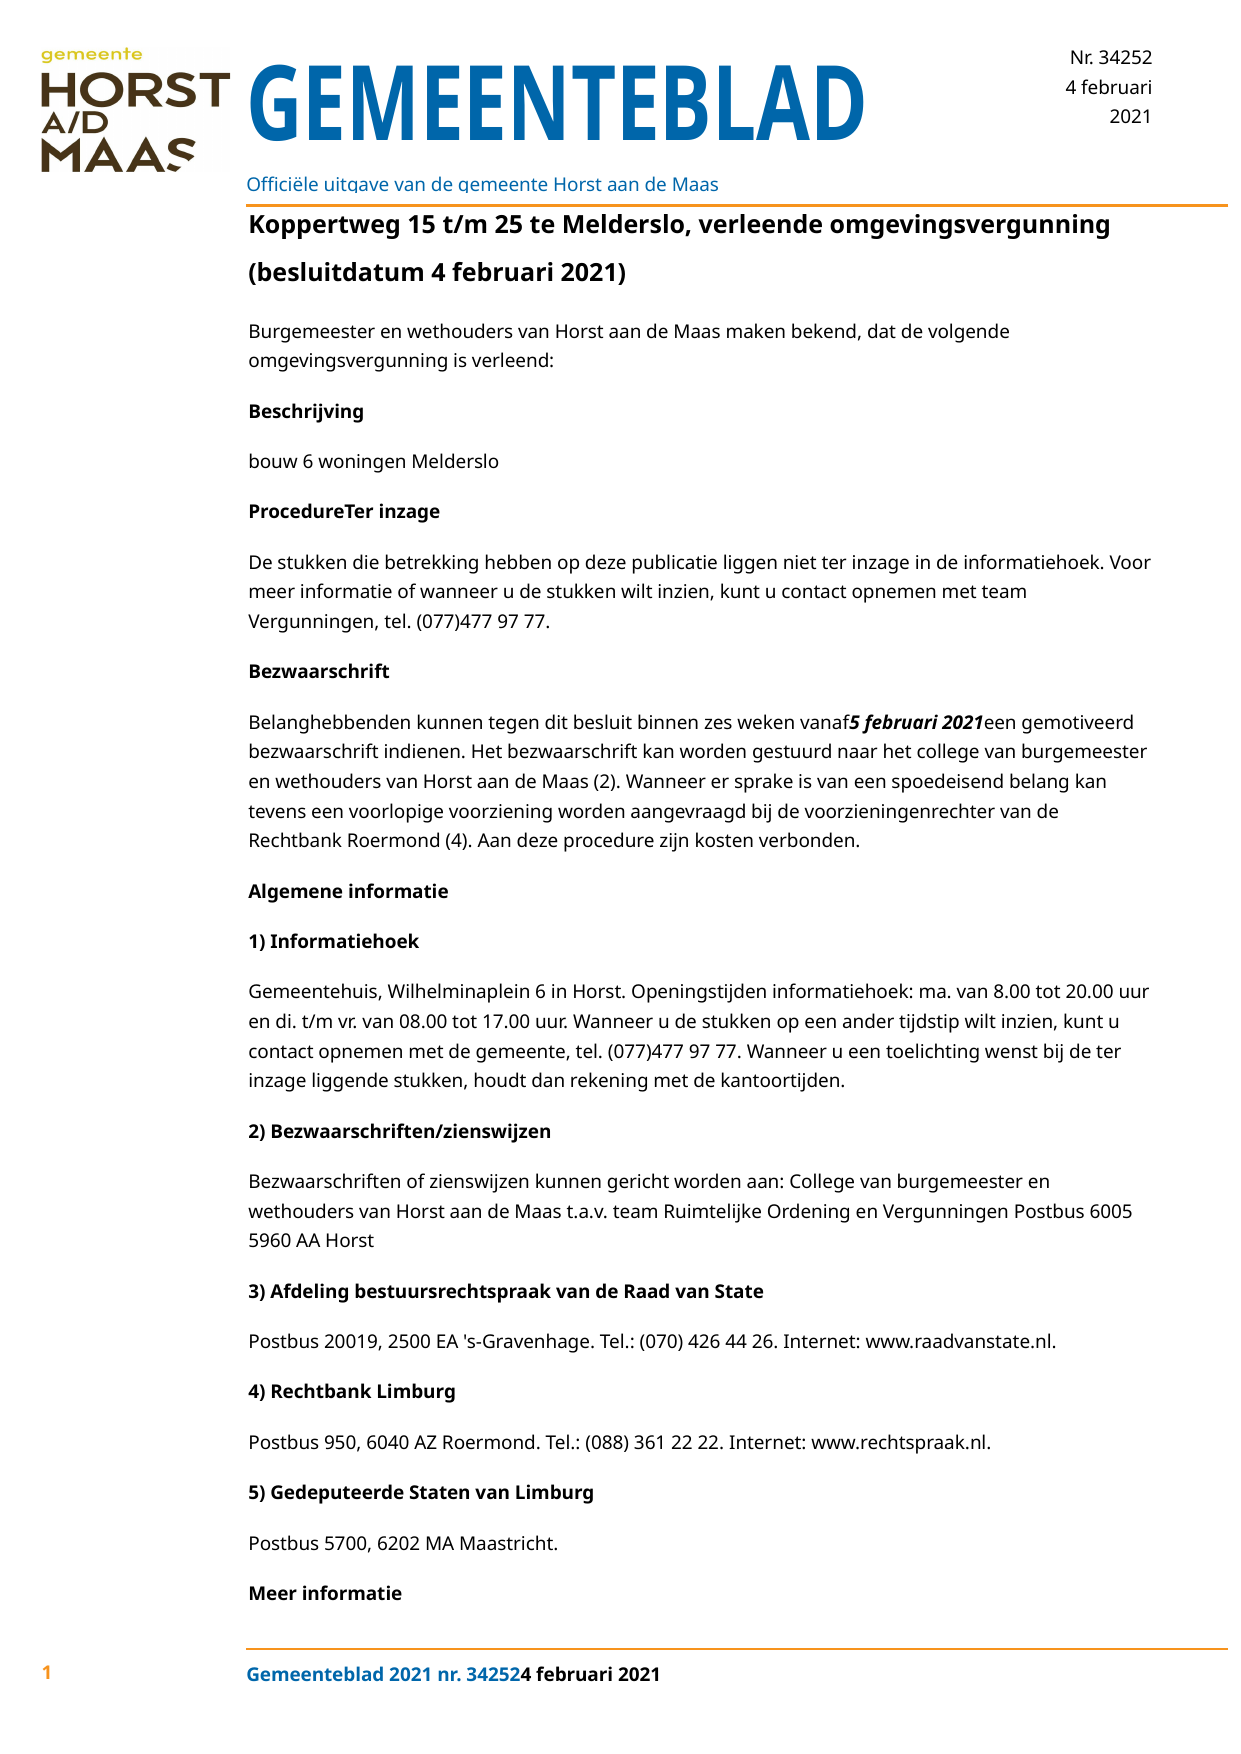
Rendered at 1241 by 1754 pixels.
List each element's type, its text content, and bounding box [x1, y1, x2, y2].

text ProcedureTer inzage [248, 499, 1152, 524]
text Postbus 20019, 2500 EA 's-Gravenhage. Tel.: (070) 426 44 26. Internet: www.raadvanstate.nl. [248, 1328, 1152, 1354]
text Bezwaarschriften of zienswijzen kunnen gericht worden aan: College van burgemeester en wethouders van Horst aan de Maas t.a.v. team Ruimtelijke Ordening en Vergunningen Postbus 6005 5960 AA Horst [248, 1168, 1152, 1253]
text Meer informatie [248, 1580, 1152, 1606]
text De stukken die betrekking hebben op deze publicatie liggen niet ter inzage in de informatiehoek. Voor meer informatie of wanneer u de stukken wilt inzien, kunt u contact opnemen met team Vergunningen, tel. (077)477 97 77. [248, 549, 1152, 634]
text Postbus 950, 6040 AZ Roermond. Tel.: (088) 361 22 22. Internet: www.rechtspraak.nl. [248, 1429, 1152, 1455]
picture [41, 47, 231, 172]
text 4) Rechtbank Limburg [248, 1379, 1152, 1404]
text Belanghebbenden kunnen tegen dit besluit binnen zes weken vanaf5 februari 2021een gemotiveerd bezwaarschrift indienen. Het bezwaarschrift kan worden gestuurd naar het college van burgemeester en wethouders van Horst aan de Maas (2). Wanneer er sprake is van een spoedeisend belang kan tevens een voorlopige voorziening worden aangevraagd bij de voorzieningenrechter van de Rechtbank Roermond (4). Aan deze procedure zijn kosten verbonden. [248, 709, 1152, 853]
text bouw 6 woningen Melderslo [248, 448, 1152, 474]
text Bezwaarschrift [248, 659, 1152, 684]
text 5) Gedeputeerde Staten van Limburg [248, 1479, 1152, 1505]
text Postbus 5700, 6202 MA Maastricht. [248, 1530, 1152, 1556]
text Koppertweg 15 t/m 25 te Melderslo, verleende omgevingsvergunning (besluitdatum 4 februari 2021) [248, 207, 1152, 288]
text 1) Informatiehoek [248, 928, 1152, 954]
text Gemeentehuis, Wilhelminaplein 6 in Horst. Openingstijden informatiehoek: ma. van 8.00 tot 20.00 uur en di. t/m vr. van 08.00 tot 17.00 uur. Wanneer u de stukken op een ander tijdstip wilt inzien, kunt u contact opnemen met de gemeente, tel. (077)477 97 77. Wanneer u een toelichting wenst bij de ter inzage liggende stukken, houdt dan rekening met de kantoortijden. [248, 979, 1152, 1093]
text 3) Afdeling bestuursrechtspraak van de Raad van State [248, 1278, 1152, 1304]
text Burgemeester en wethouders van Horst aan de Maas maken bekend, dat de volgende omgevingsvergunning is verleend: [248, 318, 1152, 373]
text Algemene informatie [248, 878, 1152, 904]
text 2) Bezwaarschriften/zienswijzen [248, 1118, 1152, 1144]
text Beschrijving [248, 398, 1152, 424]
